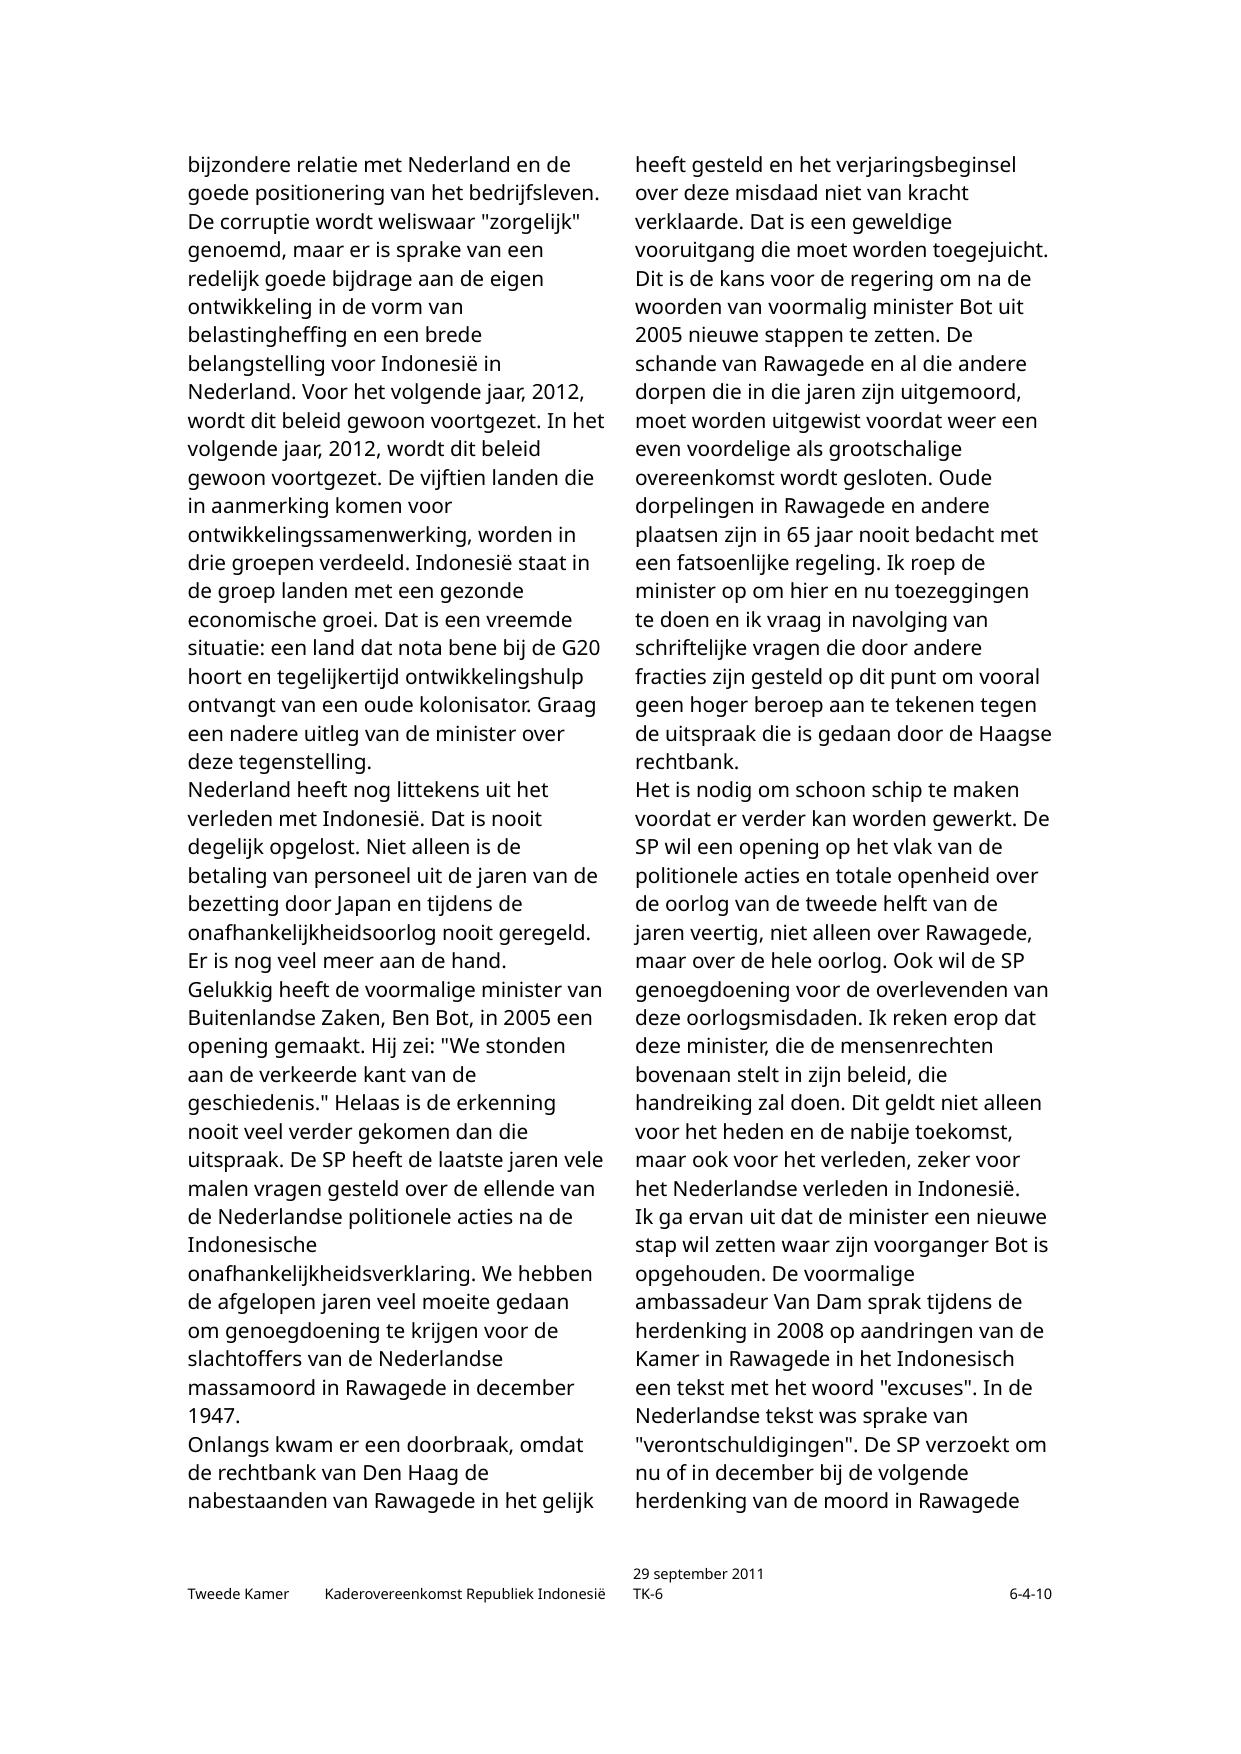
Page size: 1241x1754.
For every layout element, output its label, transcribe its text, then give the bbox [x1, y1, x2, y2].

text Het is nodig om schoon schip te maken voordat er verder kan worden gewerkt. De SP wil een opening op het vlak van de politionele acties en totale openheid over de oorlog van de tweede helft van de jaren veertig, niet alleen over Rawagede, maar over de hele oorlog. Ook wil de SP genoegdoening voor de overlevenden van deze oorlogsmisdaden. Ik reken erop dat deze minister, die de mensenrechten bovenaan stelt in zijn beleid, die handreiking zal doen. Dit geldt niet alleen voor het heden en de nabije toekomst, maar ook voor het verleden, zeker voor het Nederlandse verleden in Indonesië. [635, 776, 1053, 1202]
text Gelukkig heeft de voormalige minister van Buitenlandse Zaken, Ben Bot, in 2005 een opening gemaakt. Hij zei: "We stonden aan de verkeerde kant van de geschiedenis." Helaas is de erkenning nooit veel verder gekomen dan die uitspraak. De SP heeft de laatste jaren vele malen vragen gesteld over de ellende van de Nederlandse politionele acties na de Indonesische onafhankelijkheidsverklaring. We hebben de afgelopen jaren veel moeite gedaan om genoegdoening te krijgen voor de slachtoffers van de Nederlandse massamoord in Rawagede in december 1947. [187, 975, 605, 1430]
text bijzondere relatie met Nederland en de goede positionering van het bedrijfsleven. De corruptie wordt weliswaar "zorgelijk" genoemd, maar er is sprake van een redelijk goede bijdrage aan de eigen ontwikkeling in de vorm van belastingheffing en een brede belangstelling voor Indonesië in Nederland. Voor het volgende jaar, 2012, wordt dit beleid gewoon voortgezet. In het volgende jaar, 2012, wordt dit beleid gewoon voortgezet. De vijftien landen die in aanmerking komen voor ontwikkelingssamenwerking, worden in drie groepen verdeeld. Indonesië staat in de groep landen met een gezonde economische groei. Dat is een vreemde situatie: een land dat nota bene bij de G20 hoort en tegelijkertijd ontwikkelingshulp ontvangt van een oude kolonisator. Graag een nadere uitleg van de minister over deze tegenstelling. [187, 150, 605, 776]
text Nederland heeft nog littekens uit het verleden met Indonesië. Dat is nooit degelijk opgelost. Niet alleen is de betaling van personeel uit de jaren van de bezetting door Japan en tijdens de onafhankelijkheidsoorlog nooit geregeld. Er is nog veel meer aan de hand. [187, 776, 605, 975]
text heeft gesteld en het verjaringsbeginsel over deze misdaad niet van kracht verklaarde. Dat is een geweldige vooruitgang die moet worden toegejuicht. Dit is de kans voor de regering om na de woorden van voormalig minister Bot uit 2005 nieuwe stappen te zetten. De schande van Rawagede en al die andere dorpen die in die jaren zijn uitgemoord, moet worden uitgewist voordat weer een even voordelige als grootschalige overeenkomst wordt gesloten. Oude dorpelingen in Rawagede en andere plaatsen zijn in 65 jaar nooit bedacht met een fatsoenlijke regeling. Ik roep de minister op om hier en nu toezeggingen te doen en ik vraag in navolging van schriftelijke vragen die door andere fracties zijn gesteld op dit punt om vooral geen hoger beroep aan te tekenen tegen de uitspraak die is gedaan door de Haagse rechtbank. [635, 150, 1053, 776]
text Onlangs kwam er een doorbraak, omdat de rechtbank van Den Haag de nabestaanden van Rawagede in het gelijk [187, 1430, 605, 1515]
text Ik ga ervan uit dat de minister een nieuwe stap wil zetten waar zijn voorganger Bot is opgehouden. De voormalige ambassadeur Van Dam sprak tijdens de herdenking in 2008 op aandringen van de Kamer in Rawagede in het Indonesisch een tekst met het woord "excuses". In de Nederlandse tekst was sprake van "verontschuldigingen". De SP verzoekt om nu of in december bij de volgende herdenking van de moord in Rawagede [635, 1202, 1053, 1515]
